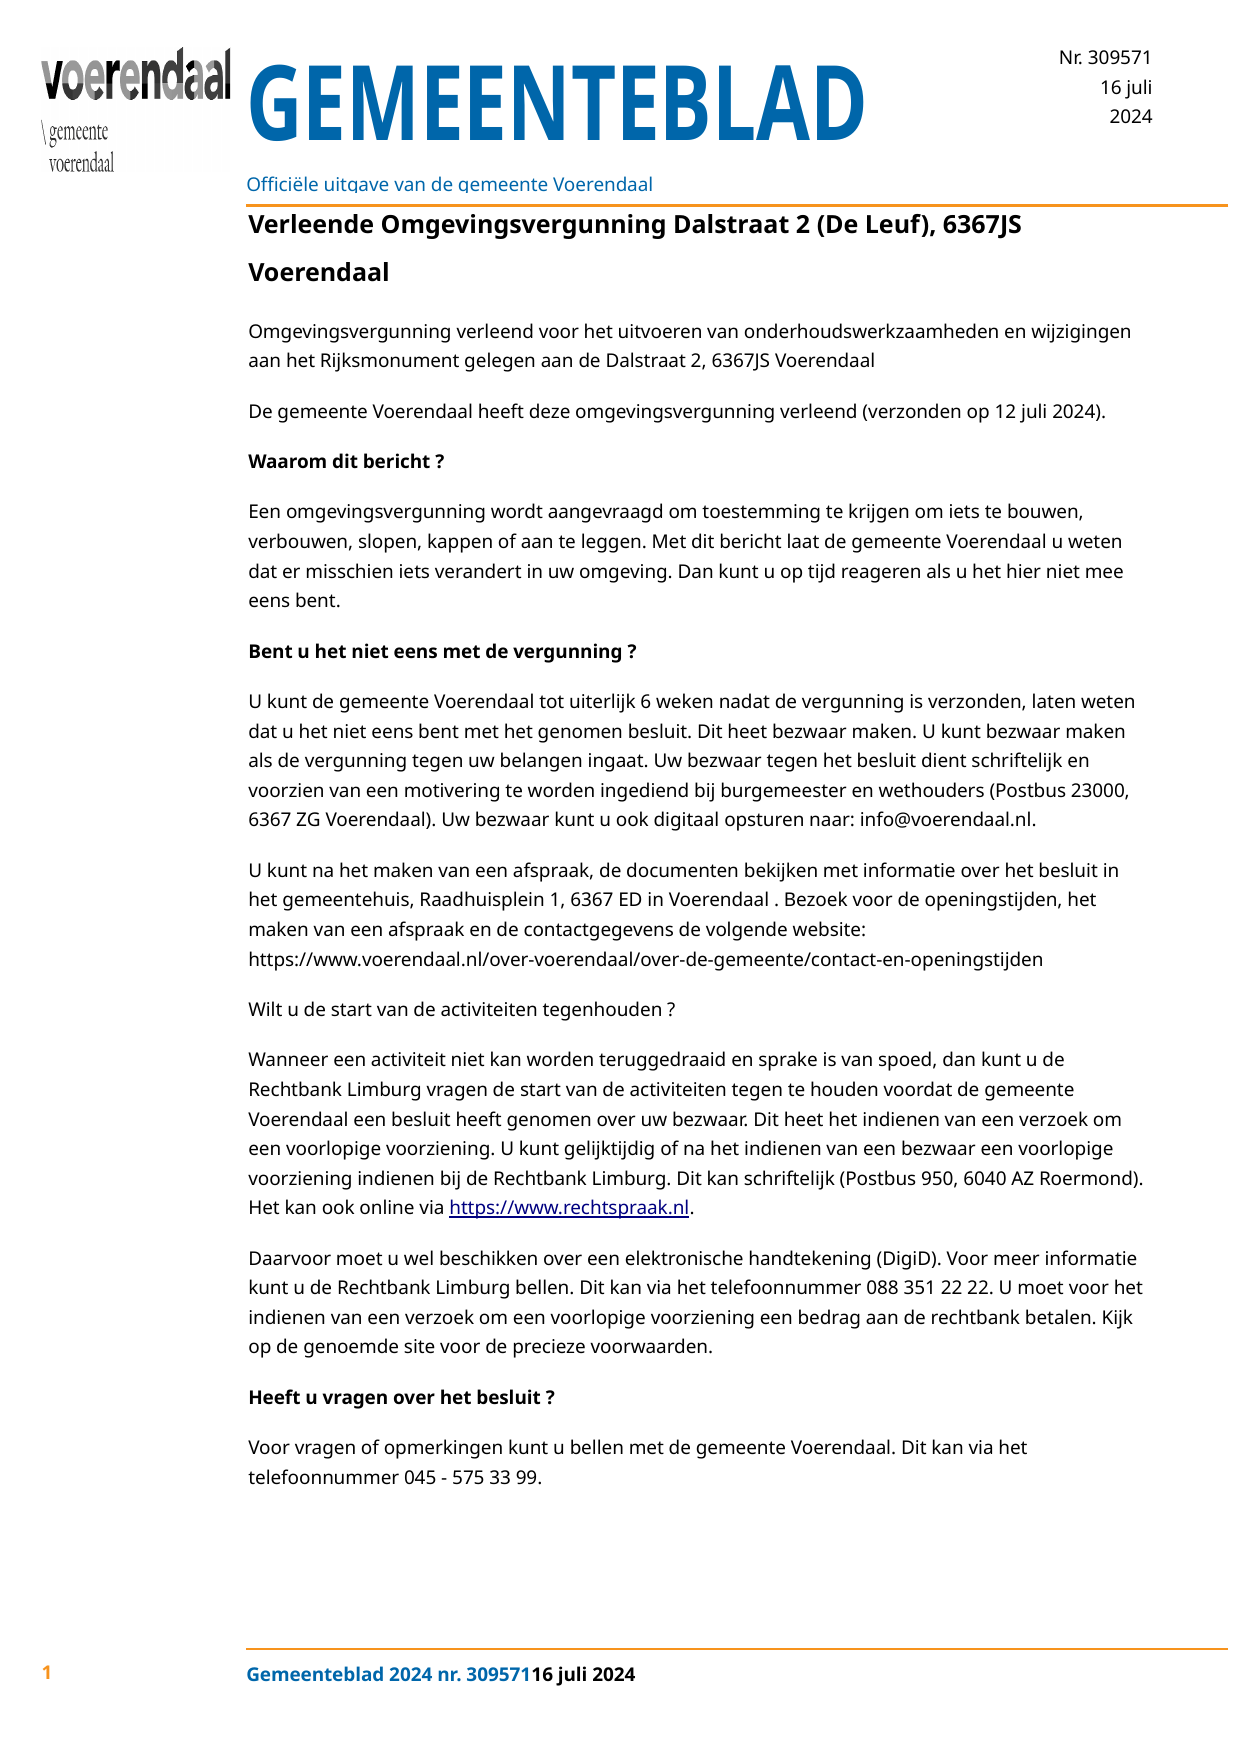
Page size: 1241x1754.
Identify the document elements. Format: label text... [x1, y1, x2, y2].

text U kunt de gemeente Voerendaal tot uiterlijk 6 weken nadat de vergunning is verzonden, laten weten dat u het niet eens bent met het genomen besluit. Dit heet bezwaar maken. U kunt bezwaar maken als de vergunning tegen uw belangen ingaat. Uw bezwaar tegen het besluit dient schriftelijk en voorzien van een motivering te worden ingediend bij burgemeester en wethouders (Postbus 23000, 6367 ZG Voerendaal). Uw bezwaar kunt u ook digitaal opsturen naar: info@voerendaal.nl. [248, 688, 1152, 832]
picture [41, 47, 231, 172]
text Wilt u de start van de activiteiten tegenhouden ? [248, 996, 1152, 1022]
text Waarom dit bericht ? [248, 448, 1152, 474]
text Daarvoor moet u wel beschikken over een elektronische handtekening (DigiD). Voor meer informatie kunt u de Rechtbank Limburg bellen. Dit kan via het telefoonnummer 088 351 22 22. U moet voor het indienen van een verzoek om een voorlopige voorziening een bedrag aan de rechtbank betalen. Kijk op de genoemde site voor de precieze voorwaarden. [248, 1245, 1152, 1359]
text Voor vragen of opmerkingen kunt u bellen met de gemeente Voerendaal. Dit kan via het telefoonnummer 045 - 575 33 99. [248, 1434, 1152, 1490]
text Een omgevingsvergunning wordt aangevraagd om toestemming te krijgen om iets te bouwen, verbouwen, slopen, kappen of aan te leggen. Met dit bericht laat de gemeente Voerendaal u weten dat er misschien iets verandert in uw omgeving. Dan kunt u op tijd reageren als u het hier niet mee eens bent. [248, 499, 1152, 613]
text De gemeente Voerendaal heeft deze omgevingsvergunning verleend (verzonden op 12 juli 2024). [248, 398, 1152, 424]
text Wanneer een activiteit niet kan worden teruggedraaid en sprake is van spoed, dan kunt u de Rechtbank Limburg vragen de start van de activiteiten tegen te houden voordat de gemeente Voerendaal een besluit heeft genomen over uw bezwaar. Dit heet het indienen van een verzoek om een voorlopige voorziening. U kunt gelijktijdig of na het indienen van een bezwaar een voorlopige voorziening indienen bij de Rechtbank Limburg. Dit kan schriftelijk (Postbus 950, 6040 AZ Roermond). Het kan ook online via https://www.rechtspraak.nl. [248, 1047, 1152, 1220]
text Bent u het niet eens met de vergunning ? [248, 638, 1152, 664]
text Verleende Omgevingsvergunning Dalstraat 2 (De Leuf), 6367JS Voerendaal [248, 207, 1152, 288]
text Heeft u vragen over het besluit ? [248, 1384, 1152, 1410]
text Omgevingsvergunning verleend voor het uitvoeren van onderhoudswerkzaamheden en wijzigingen aan het Rijksmonument gelegen aan de Dalstraat 2, 6367JS Voerendaal [248, 318, 1152, 373]
text U kunt na het maken van een afspraak, de documenten bekijken met informatie over het besluit in het gemeentehuis, Raadhuisplein 1, 6367 ED in Voerendaal . Bezoek voor de openingstijden, het maken van een afspraak en de contactgegevens de volgende website: https://www.voerendaal.nl/over-voerendaal/over-de-gemeente/contact-en-openingstijden [248, 857, 1152, 972]
